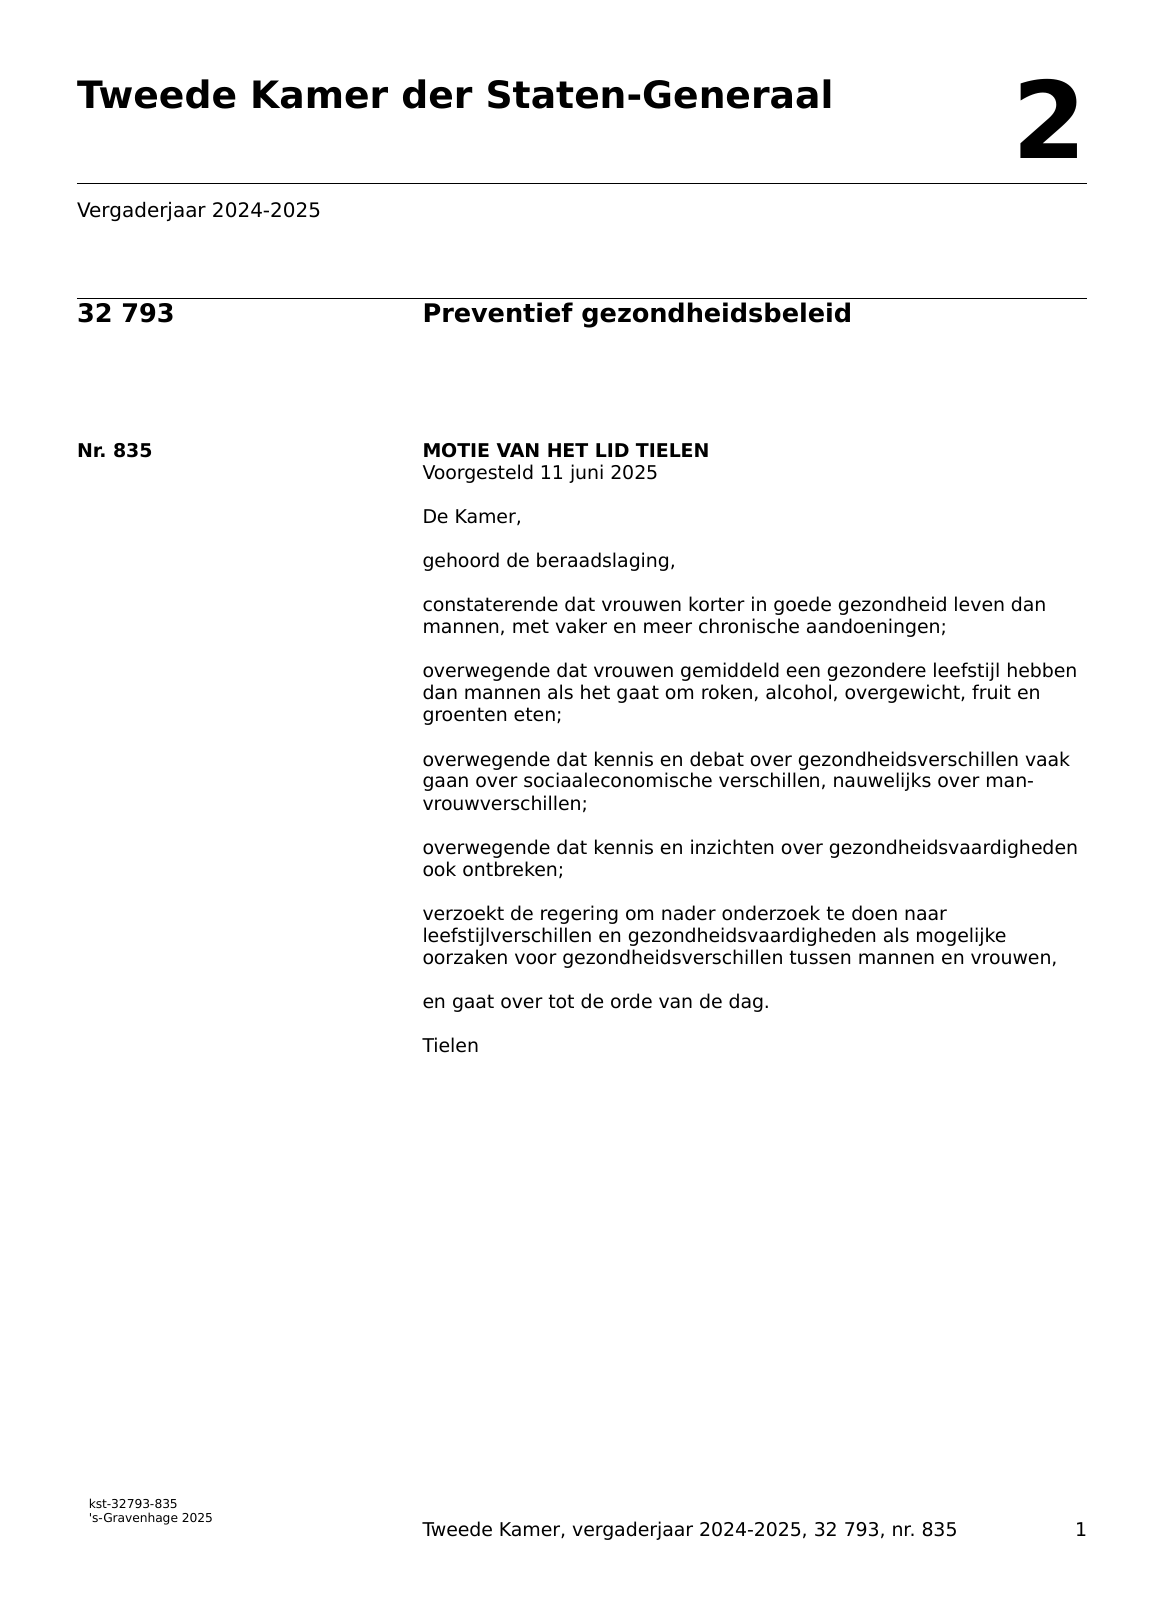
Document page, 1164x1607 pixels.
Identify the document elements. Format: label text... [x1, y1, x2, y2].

text overwegende dat kennis en debat over gezondheidsverschillen vaak gaan over sociaaleconomische verschillen, nauwelijks over man-vrouwverschillen; [422, 748, 1087, 814]
table_cell Vergaderjaar 2024-2025 [77, 184, 1087, 298]
table_header Tweede Kamer der Staten-Generaal [77, 59, 886, 183]
text verzoekt de regering om nader onderzoek te doen naar leefstijlverschillen en gezondheidsvaardigheden als mogelijke oorzaken voor gezondheidsverschillen tussen mannen en vrouwen, [422, 903, 1087, 969]
table_header 2 [886, 59, 1087, 183]
text Voorgesteld 11 juni 2025 [422, 462, 1087, 484]
text overwegende dat kennis en inzichten over gezondheidsvaardigheden ook ontbreken; [422, 837, 1087, 881]
text constaterende dat vrouwen korter in goede gezondheid leven dan mannen, met vaker en meer chronische aandoeningen; [422, 594, 1087, 638]
text kst-32793-835 [88, 1497, 323, 1511]
text 's-Gravenhage 2025 [88, 1511, 323, 1525]
text gehoord de beraadslaging, [422, 550, 1087, 572]
subtitle Nr. 835 MOTIE VAN HET LID TIELEN [77, 440, 1087, 462]
text en gaat over tot de orde van de dag. [422, 991, 1087, 1013]
text overwegende dat vrouwen gemiddeld een gezondere leefstijl hebben dan mannen als het gaat om roken, alcohol, overgewicht, fruit en groenten eten; [422, 660, 1087, 726]
text Tielen [422, 1035, 1087, 1057]
subtitle 32 793 Preventief gezondheidsbeleid [77, 299, 1087, 329]
text De Kamer, [422, 506, 1087, 528]
